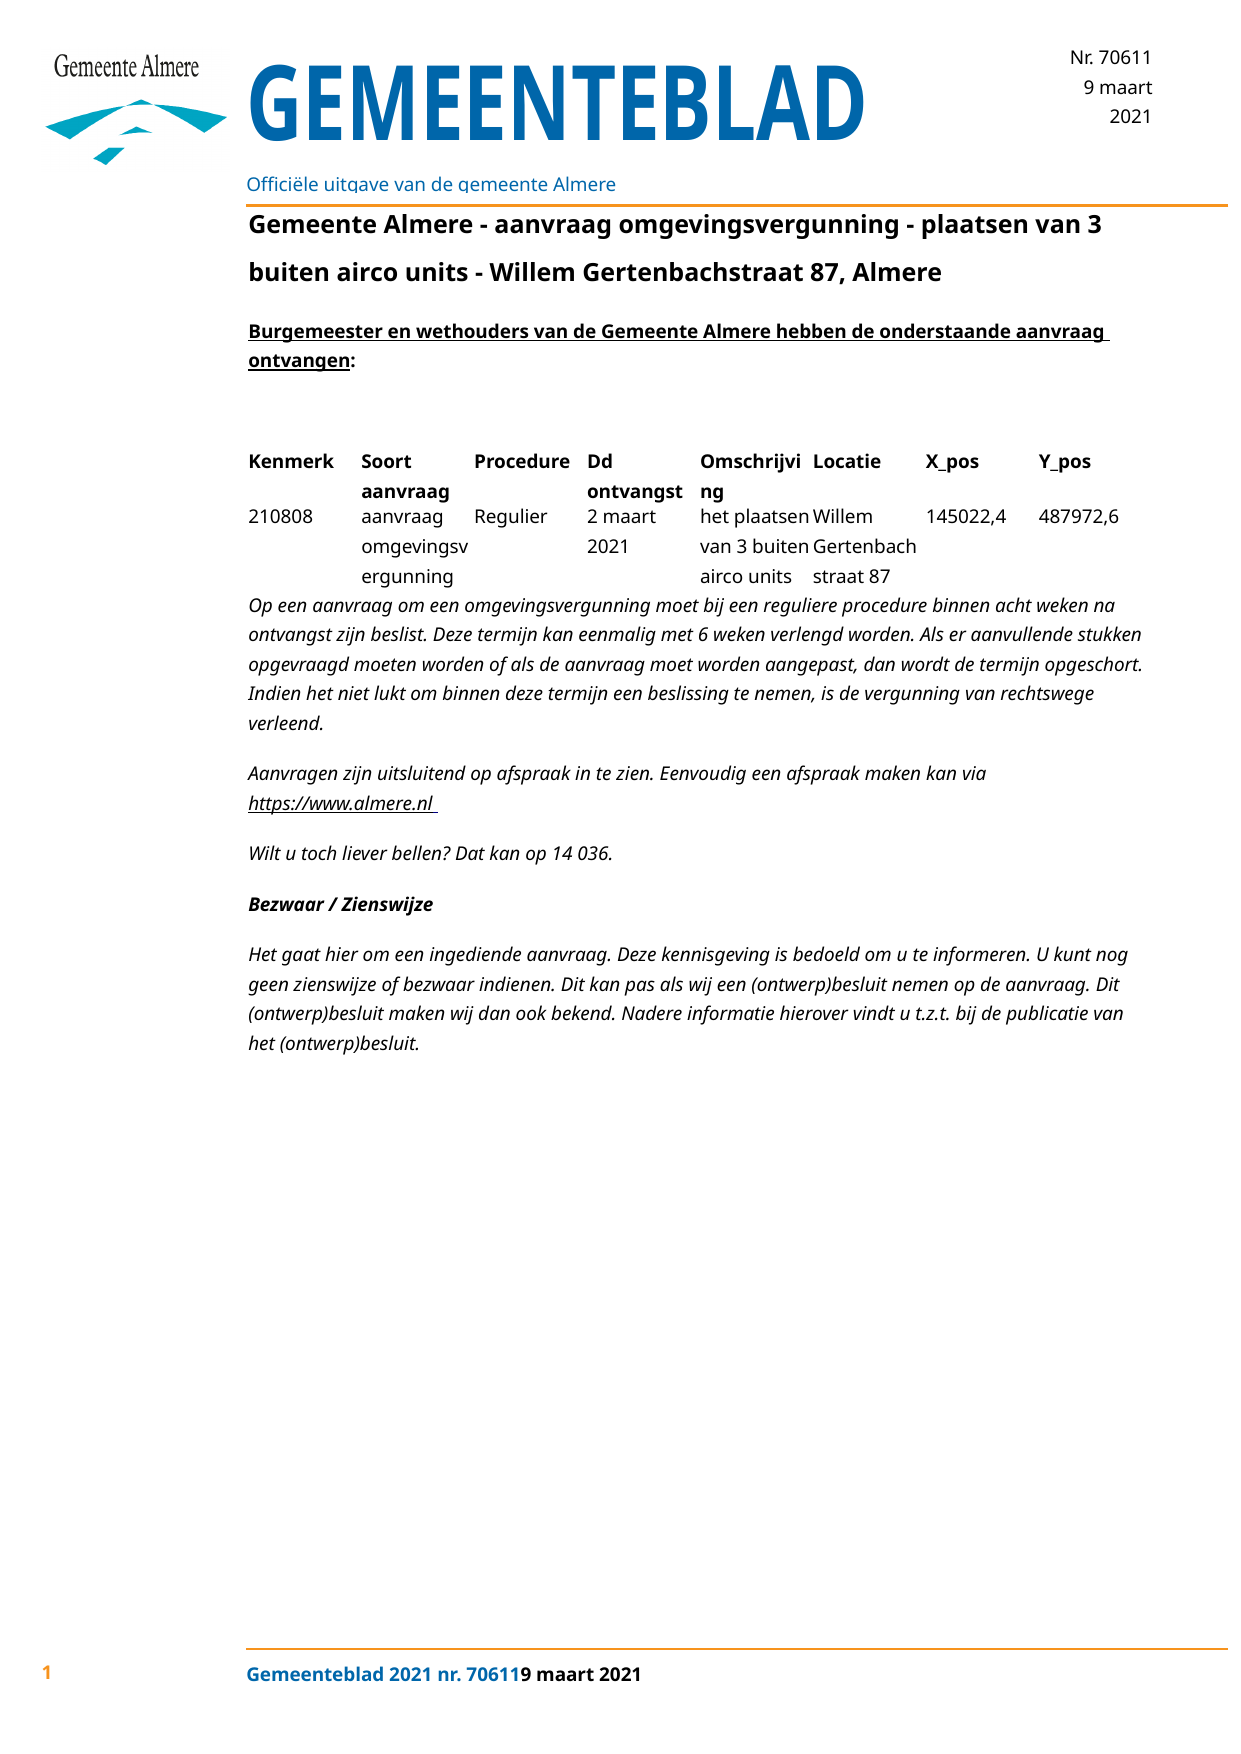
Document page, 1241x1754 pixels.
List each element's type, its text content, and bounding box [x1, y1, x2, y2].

text Burgemeester en wethouders van de Gemeente Almere hebben de onderstaande aanvraag ontvangen: [248, 318, 1152, 373]
table_header Soort aanvraag [361, 449, 474, 504]
table_header Procedure [474, 449, 587, 504]
text Het gaat hier om een ingediende aanvraag. Deze kennisgeving is bedoeld om u te informeren. U kunt nog geen zienswijze of bezwaar indienen. Dit kan pas als wij een (ontwerp)besluit nemen op de aanvraag. Dit (ontwerp)besluit maken wij dan ook bekend. Nadere informatie hierover vindt u t.z.t. bij de publicatie van het (ontwerp)besluit. [248, 941, 1152, 1056]
text Wilt u toch liever bellen? Dat kan op 14 036. [248, 841, 1152, 866]
table_cell Willem Gertenbachstraat 87 [813, 504, 926, 589]
picture [41, 47, 231, 172]
table_header X_pos [926, 449, 1038, 504]
table_header Y_pos [1039, 449, 1152, 504]
table_cell Regulier [474, 504, 587, 589]
table_header Kenmerk [248, 449, 361, 504]
table_header Omschrijving [700, 449, 813, 504]
table_cell 2 maart 2021 [587, 504, 700, 589]
text Op een aanvraag om een omgevingsvergunning moet bij een reguliere procedure binnen acht weken na ontvangst zijn beslist. Deze termijn kan eenmalig met 6 weken verlengd worden. Als er aanvullende stukken opgevraagd moeten worden of als de aanvraag moet worden aangepast, dan wordt de termijn opgeschort. Indien het niet lukt om binnen deze termijn een beslissing te nemen, is de vergunning van rechtswege verleend. [248, 592, 1152, 736]
text Gemeente Almere - aanvraag omgevingsvergunning - plaatsen van 3 buiten airco units - Willem Gertenbachstraat 87, Almere [248, 207, 1152, 288]
text Bezwaar / Zienswijze [248, 891, 1152, 917]
table_cell 145022,4 [926, 504, 1038, 589]
text Aanvragen zijn uitsluitend op afspraak in te zien. Eenvoudig een afspraak maken kan via https://www.almere.nl [248, 761, 1152, 816]
table_header Dd ontvangst [587, 449, 700, 504]
table_cell aanvraag omgevingsvergunning [361, 504, 474, 589]
table_header Locatie [813, 449, 926, 504]
table_cell 487972,6 [1039, 504, 1152, 589]
table_cell het plaatsen van 3 buiten airco units [700, 504, 813, 589]
table_cell 210808 [248, 504, 361, 589]
